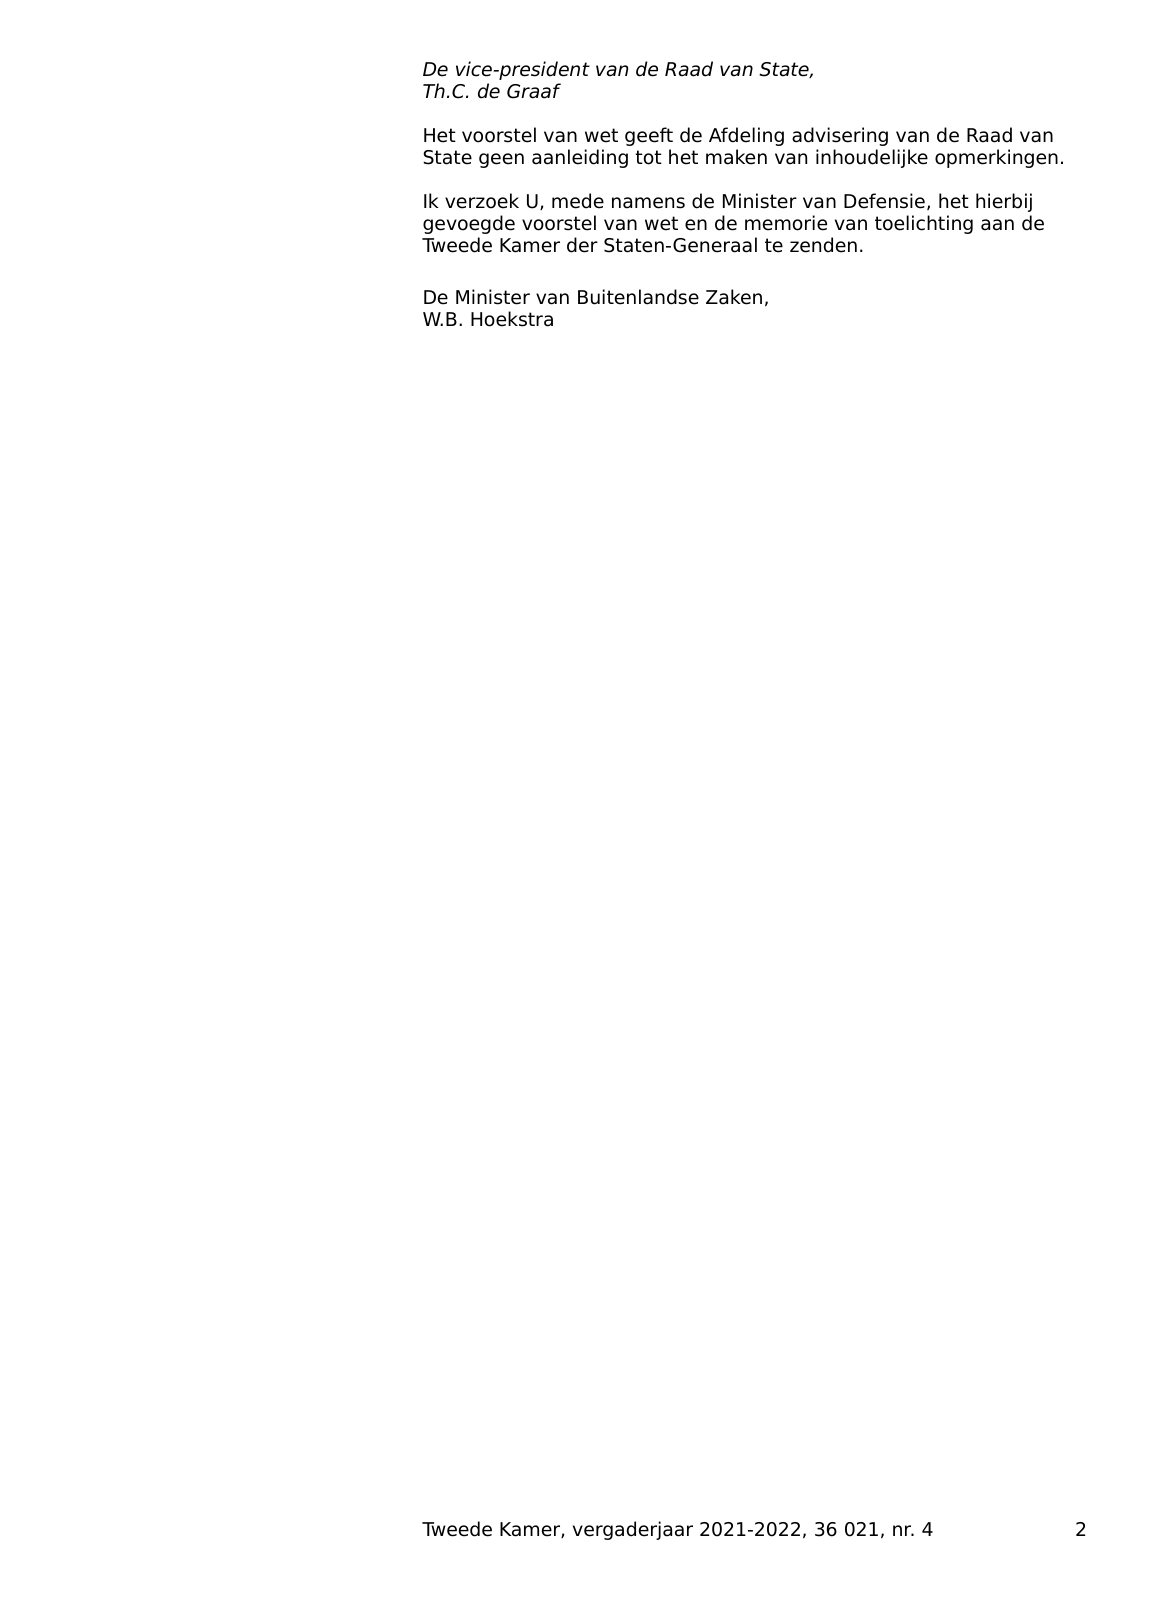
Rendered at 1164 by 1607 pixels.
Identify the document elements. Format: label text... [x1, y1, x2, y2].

text Het voorstel van wet geeft de Afdeling advisering van de Raad van State geen aanleiding tot het maken van inhoudelijke opmerkingen. [422, 125, 1087, 169]
text De Minister van Buitenlandse Zaken, W.B. Hoekstra [422, 287, 1087, 331]
text Th.C. de Graaf [422, 81, 1087, 103]
text Ik verzoek U, mede namens de Minister van Defensie, het hierbij gevoegde voorstel van wet en de memorie van toelichting aan de Tweede Kamer der Staten-Generaal te zenden. [422, 191, 1087, 257]
text De vice-president van de Raad van State, [422, 59, 1087, 81]
